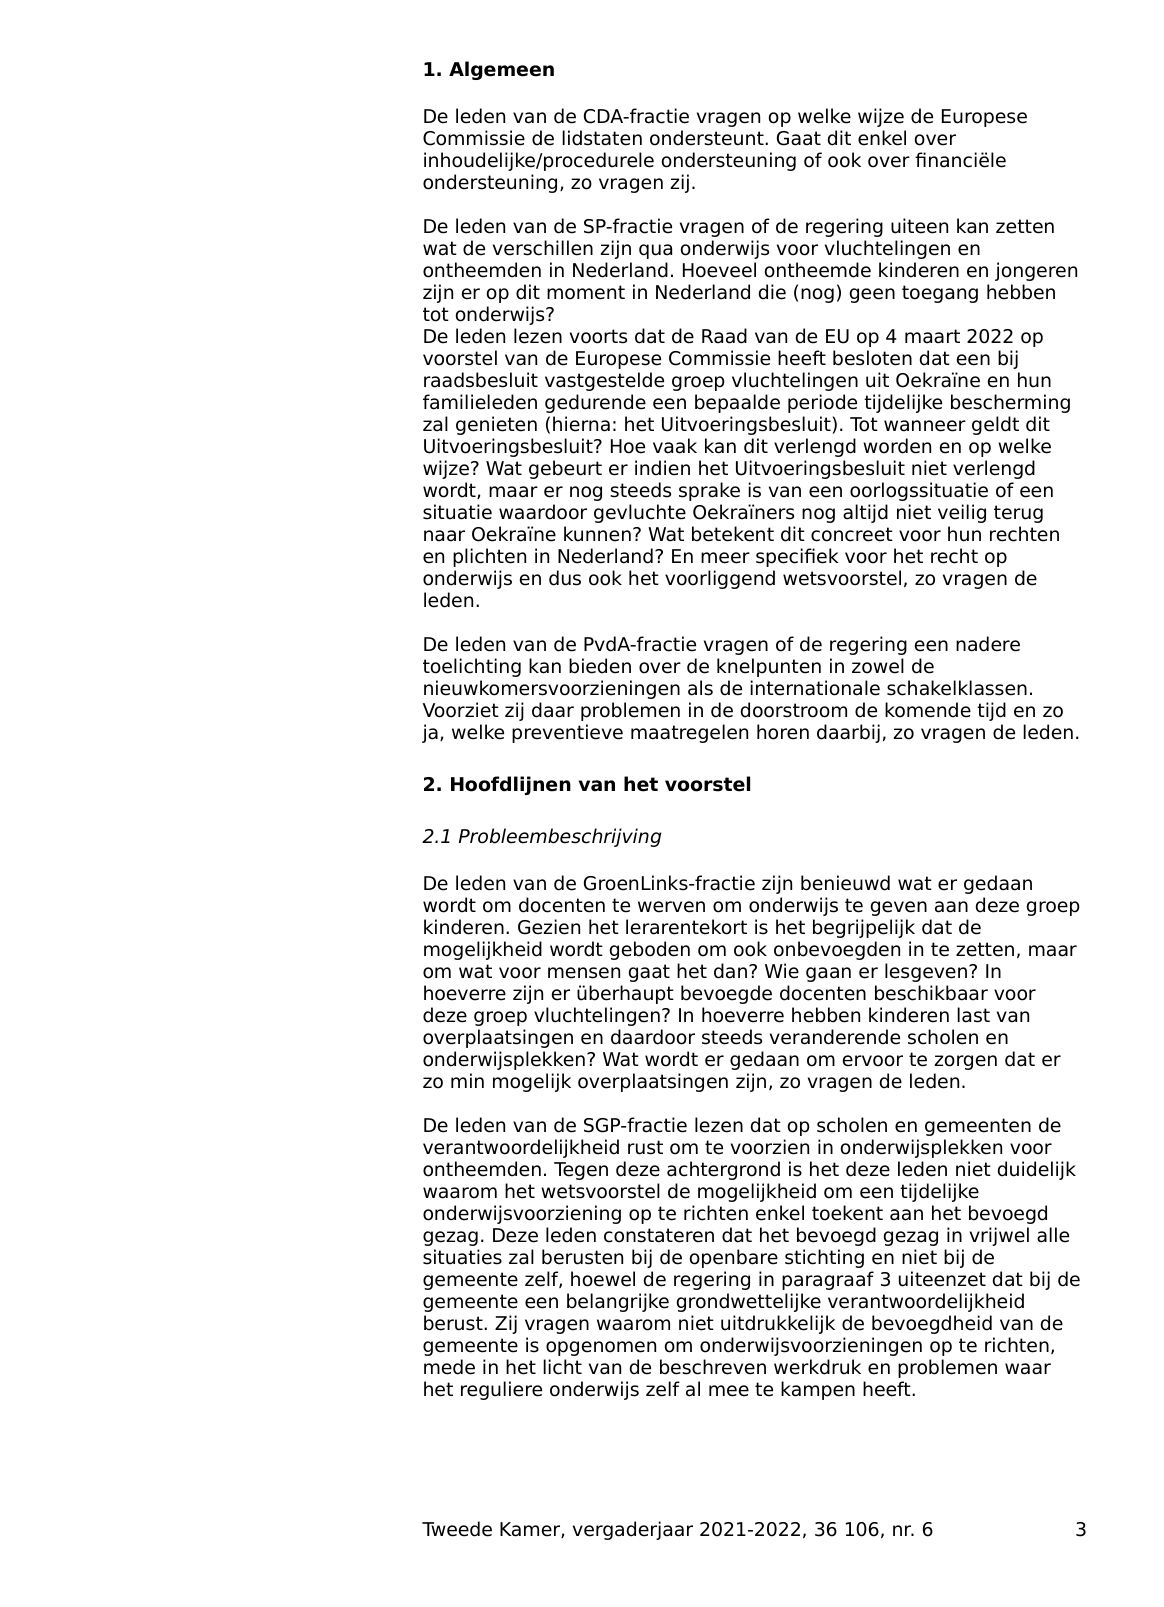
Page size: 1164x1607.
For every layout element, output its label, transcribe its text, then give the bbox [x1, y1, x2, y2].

subtitle 2. Hoofdlijnen van het voorstel [422, 774, 1087, 796]
subtitle 1. Algemeen [422, 59, 1087, 81]
text De leden van de CDA-fractie vragen op welke wijze de Europese Commissie de lidstaten ondersteunt. Gaat dit enkel over inhoudelijke/procedurele ondersteuning of ook over financiële ondersteuning, zo vragen zij. [422, 106, 1087, 194]
text De leden van de GroenLinks-fractie zijn benieuwd wat er gedaan wordt om docenten te werven om onderwijs te geven aan deze groep kinderen. Gezien het lerarentekort is het begrijpelijk dat de mogelijkheid wordt geboden om ook onbevoegden in te zetten, maar om wat voor mensen gaat het dan? Wie gaan er lesgeven? In hoeverre zijn er überhaupt bevoegde docenten beschikbaar voor deze groep vluchtelingen? In hoeverre hebben kinderen last van overplaatsingen en daardoor steeds veranderende scholen en onderwijsplekken? Wat wordt er gedaan om ervoor te zorgen dat er zo min mogelijk overplaatsingen zijn, zo vragen de leden. [422, 873, 1087, 1093]
subtitle 2.1 Probleembeschrijving [422, 826, 1087, 848]
text De leden van de PvdA-fractie vragen of de regering een nadere toelichting kan bieden over de knelpunten in zowel de nieuwkomersvoorzieningen als de internationale schakelklassen. Voorziet zij daar problemen in de doorstroom de komende tijd en zo ja, welke preventieve maatregelen horen daarbij, zo vragen de leden. [422, 634, 1087, 744]
text De leden van de SGP-fractie lezen dat op scholen en gemeenten de verantwoordelijkheid rust om te voorzien in onderwijsplekken voor ontheemden. Tegen deze achtergrond is het deze leden niet duidelijk waarom het wetsvoorstel de mogelijkheid om een tijdelijke onderwijsvoorziening op te richten enkel toekent aan het bevoegd gezag. Deze leden constateren dat het bevoegd gezag in vrijwel alle situaties zal berusten bij de openbare stichting en niet bij de gemeente zelf, hoewel de regering in paragraaf 3 uiteenzet dat bij de gemeente een belangrijke grondwettelijke verantwoordelijkheid berust. Zij vragen waarom niet uitdrukkelijk de bevoegdheid van de gemeente is opgenomen om onderwijsvoorzieningen op te richten, mede in het licht van de beschreven werkdruk en problemen waar het reguliere onderwijs zelf al mee te kampen heeft. [422, 1115, 1087, 1401]
text De leden van de SP-fractie vragen of de regering uiteen kan zetten wat de verschillen zijn qua onderwijs voor vluchtelingen en ontheemden in Nederland. Hoeveel ontheemde kinderen en jongeren zijn er op dit moment in Nederland die (nog) geen toegang hebben tot onderwijs? [422, 216, 1087, 326]
text De leden lezen voorts dat de Raad van de EU op 4 maart 2022 op voorstel van de Europese Commissie heeft besloten dat een bij raadsbesluit vastgestelde groep vluchtelingen uit Oekraïne en hun familieleden gedurende een bepaalde periode tijdelijke bescherming zal genieten (hierna: het Uitvoeringsbesluit). Tot wanneer geldt dit Uitvoeringsbesluit? Hoe vaak kan dit verlengd worden en op welke wijze? Wat gebeurt er indien het Uitvoeringsbesluit niet verlengd wordt, maar er nog steeds sprake is van een oorlogssituatie of een situatie waardoor gevluchte Oekraïners nog altijd niet veilig terug naar Oekraïne kunnen? Wat betekent dit concreet voor hun rechten en plichten in Nederland? En meer specifiek voor het recht op onderwijs en dus ook het voorliggend wetsvoorstel, zo vragen de leden. [422, 326, 1087, 612]
